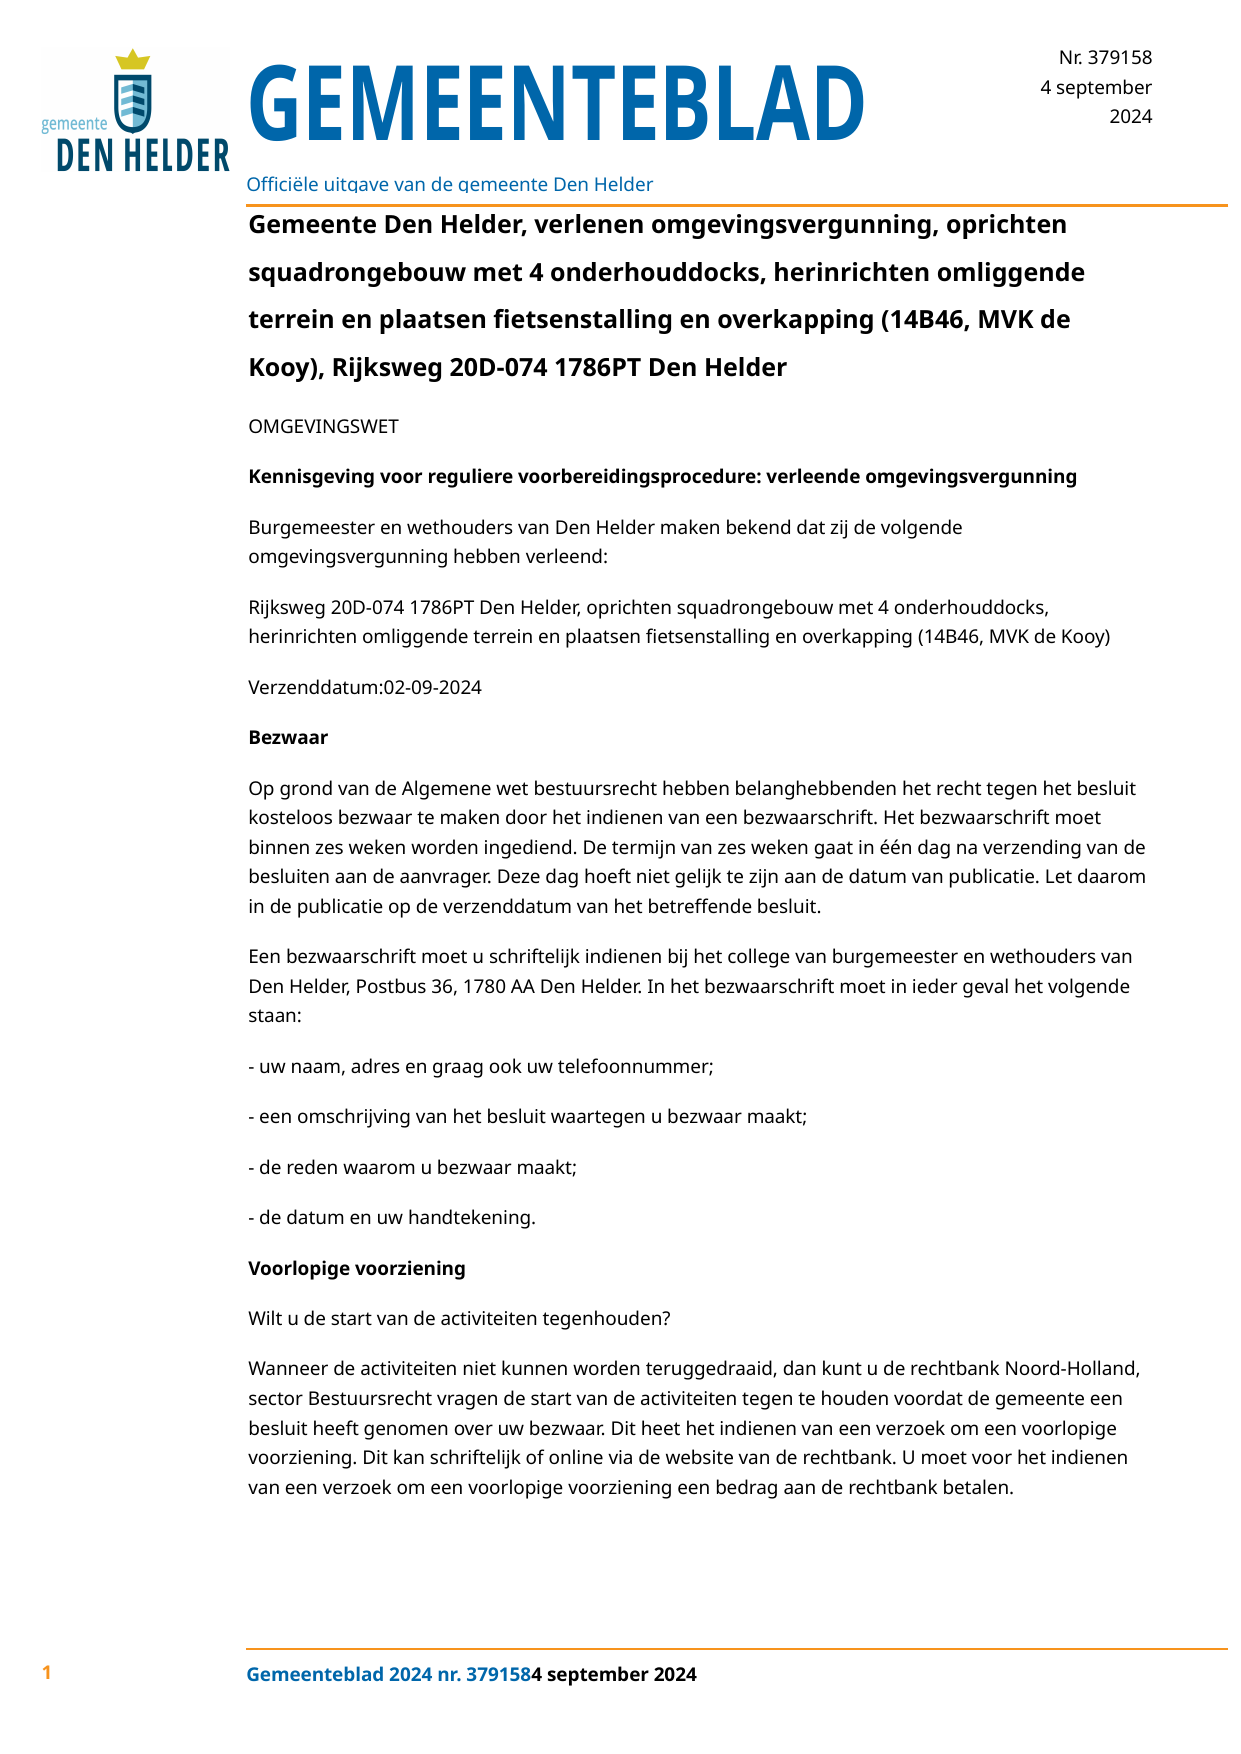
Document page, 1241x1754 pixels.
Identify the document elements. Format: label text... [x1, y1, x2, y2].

picture [130, 157, 135, 172]
text - uw naam, adres en graag ook uw telefoonnummer; [248, 1053, 1152, 1079]
picture [220, 160, 224, 172]
picture [41, 47, 231, 172]
text Rijksweg 20D-074 1786PT Den Helder, oprichten squadrongebouw met 4 onderhouddocks, herinrichten omliggende terrein en plaatsen fietsenstalling en overkapping (14B46, MVK de Kooy) [248, 594, 1152, 649]
text - de datum en uw handtekening. [248, 1204, 1152, 1230]
picture [182, 144, 187, 165]
text Wanneer de activiteiten niet kunnen worden teruggedraaid, dan kunt u de rechtbank Noord-Holland, sector Bestuursrecht vragen de start van de activiteiten tegen te houden voordat de gemeente een besluit heeft genomen over uw bezwaar. Dit heet het indienen van een verzoek om een voorlopige voorziening. Dit kan schriftelijk of online via de website van de rechtbank. U moet voor het indienen van een verzoek om een voorlopige voorziening een bedrag aan de rechtbank betalen. [248, 1356, 1152, 1500]
text - een omschrijving van het besluit waartegen u bezwaar maakt; [248, 1103, 1152, 1129]
text Gemeente Den Helder, verlenen omgevingsvergunning, oprichten squadrongebouw met 4 onderhouddocks, herinrichten omliggende terrein en plaatsen fietsenstalling en overkapping (14B46, MVK de Kooy), Rijksweg 20D-074 1786PT Den Helder [248, 207, 1152, 384]
text Kennisgeving voor reguliere voorbereidingsprocedure: verleende omgevingsvergunning [248, 463, 1152, 489]
picture [100, 154, 106, 172]
text - de reden waarom u bezwaar maakt; [248, 1154, 1152, 1180]
text OMGEVINGSWET [248, 413, 1152, 439]
picture [63, 144, 68, 165]
text Op grond van de Algemene wet bestuursrecht hebben belanghebbenden het recht tegen het besluit kosteloos bezwaar te maken door het indienen van een bezwaarschrift. Het bezwaarschrift moet binnen zes weken worden ingediend. De termijn van zes weken gaat in één dag na verzending van de besluiten aan de aanvrager. Deze dag hoeft niet gelijk te zijn aan de datum van publicatie. Let daarom in de publicatie op de verzenddatum van het betreffende besluit. [248, 775, 1152, 919]
text Verzenddatum:02-09-2024 [248, 674, 1152, 700]
text Voorlopige voorziening [248, 1255, 1152, 1281]
text Burgemeester en wethouders van Den Helder maken bekend dat zij de volgende omgevingsvergunning hebben verleend: [248, 514, 1152, 569]
text Bezwaar [248, 724, 1152, 750]
text Een bezwaarschrift moet u schriftelijk indienen bij het college van burgemeester en wethouders van Den Helder, Postbus 36, 1780 AA Den Helder. In het bezwaarschrift moet in ieder geval het volgende staan: [248, 943, 1152, 1028]
text Wilt u de start van de activiteiten tegenhouden? [248, 1305, 1152, 1331]
